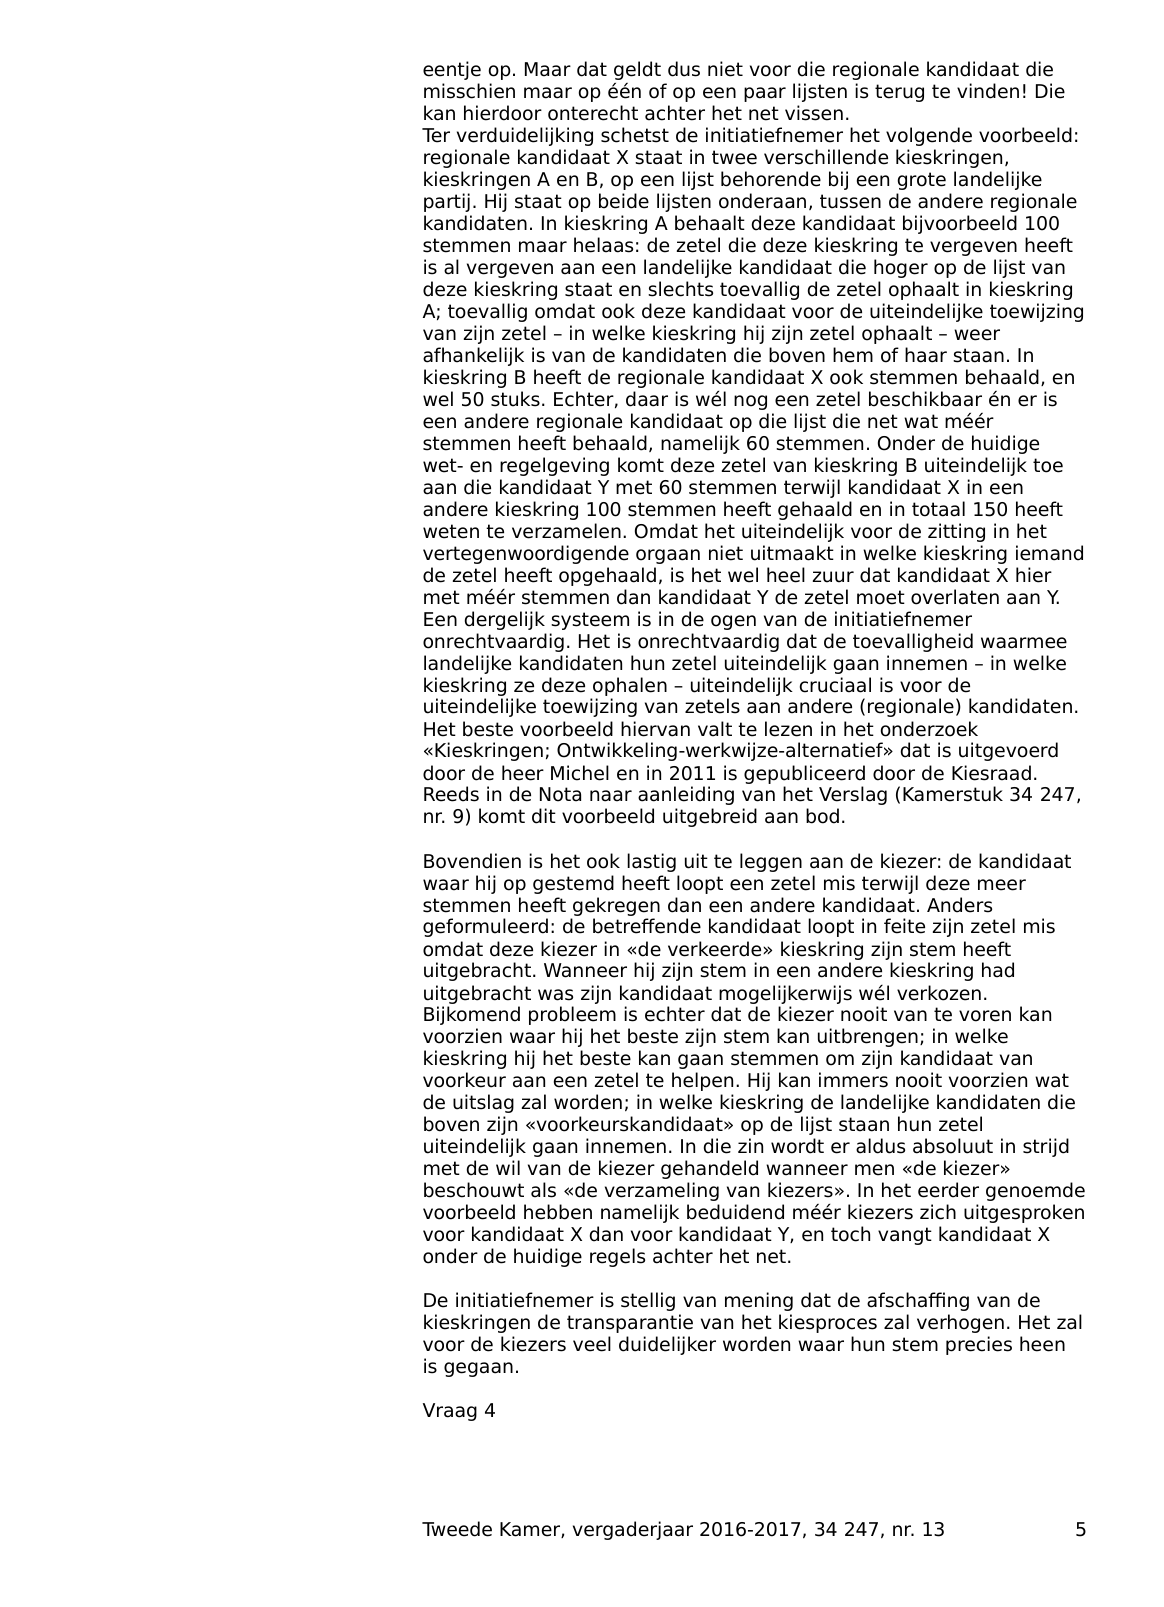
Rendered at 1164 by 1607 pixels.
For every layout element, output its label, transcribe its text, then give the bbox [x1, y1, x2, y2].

text Ter verduidelijking schetst de initiatiefnemer het volgende voorbeeld: regionale kandidaat X staat in twee verschillende kieskringen, kieskringen A en B, op een lijst behorende bij een grote landelijke partij. Hij staat op beide lijsten onderaan, tussen de andere regionale kandidaten. In kieskring A behaalt deze kandidaat bijvoorbeeld 100 stemmen maar helaas: de zetel die deze kieskring te vergeven heeft is al vergeven aan een landelijke kandidaat die hoger op de lijst van deze kieskring staat en slechts toevallig de zetel ophaalt in kieskring A; toevallig omdat ook deze kandidaat voor de uiteindelijke toewijzing van zijn zetel – in welke kieskring hij zijn zetel ophaalt – weer afhankelijk is van de kandidaten die boven hem of haar staan. In kieskring B heeft de regionale kandidaat X ook stemmen behaald, en wel 50 stuks. Echter, daar is wél nog een zetel beschikbaar én er is een andere regionale kandidaat op die lijst die net wat méér stemmen heeft behaald, namelijk 60 stemmen. Onder de huidige wet- en regelgeving komt deze zetel van kieskring B uiteindelijk toe aan die kandidaat Y met 60 stemmen terwijl kandidaat X in een andere kieskring 100 stemmen heeft gehaald en in totaal 150 heeft weten te verzamelen. Omdat het uiteindelijk voor de zitting in het vertegenwoordigende orgaan niet uitmaakt in welke kieskring iemand de zetel heeft opgehaald, is het wel heel zuur dat kandidaat X hier met méér stemmen dan kandidaat Y de zetel moet overlaten aan Y. [422, 125, 1087, 608]
text Een dergelijk systeem is in de ogen van de initiatiefnemer onrechtvaardig. Het is onrechtvaardig dat de toevalligheid waarmee landelijke kandidaten hun zetel uiteindelijk gaan innemen – in welke kieskring ze deze ophalen – uiteindelijk cruciaal is voor de uiteindelijke toewijzing van zetels aan andere (regionale) kandidaten. Het beste voorbeeld hiervan valt te lezen in het onderzoek «Kieskringen; Ontwikkeling-werkwijze-alternatief» dat is uitgevoerd door de heer Michel en in 2011 is gepubliceerd door de Kiesraad. Reeds in de Nota naar aanleiding van het Verslag (Kamerstuk 34 247, nr. 9) komt dit voorbeeld uitgebreid aan bod. [422, 608, 1087, 828]
text Bovendien is het ook lastig uit te leggen aan de kiezer: de kandidaat waar hij op gestemd heeft loopt een zetel mis terwijl deze meer stemmen heeft gekregen dan een andere kandidaat. Anders geformuleerd: de betreffende kandidaat loopt in feite zijn zetel mis omdat deze kiezer in «de verkeerde» kieskring zijn stem heeft uitgebracht. Wanneer hij zijn stem in een andere kieskring had uitgebracht was zijn kandidaat mogelijkerwijs wél verkozen. Bijkomend probleem is echter dat de kiezer nooit van te voren kan voorzien waar hij het beste zijn stem kan uitbrengen; in welke kieskring hij het beste kan gaan stemmen om zijn kandidaat van voorkeur aan een zetel te helpen. Hij kan immers nooit voorzien wat de uitslag zal worden; in welke kieskring de landelijke kandidaten die boven zijn «voorkeurskandidaat» op de lijst staan hun zetel uiteindelijk gaan innemen. In die zin wordt er aldus absoluut in strijd met de wil van de kiezer gehandeld wanneer men «de kiezer» beschouwt als «de verzameling van kiezers». In het eerder genoemde voorbeeld hebben namelijk beduidend méér kiezers zich uitgesproken voor kandidaat X dan voor kandidaat Y, en toch vangt kandidaat X onder de huidige regels achter het net. [422, 851, 1087, 1268]
text De initiatiefnemer is stellig van mening dat de afschaffing van de kieskringen de transparantie van het kiesproces zal verhogen. Het zal voor de kiezers veel duidelijker worden waar hun stem precies heen is gegaan. [422, 1290, 1087, 1378]
text eentje op. Maar dat geldt dus niet voor die regionale kandidaat die misschien maar op één of op een paar lijsten is terug te vinden! Die kan hierdoor onterecht achter het net vissen. [422, 59, 1087, 125]
text Vraag 4 [422, 1400, 1087, 1422]
